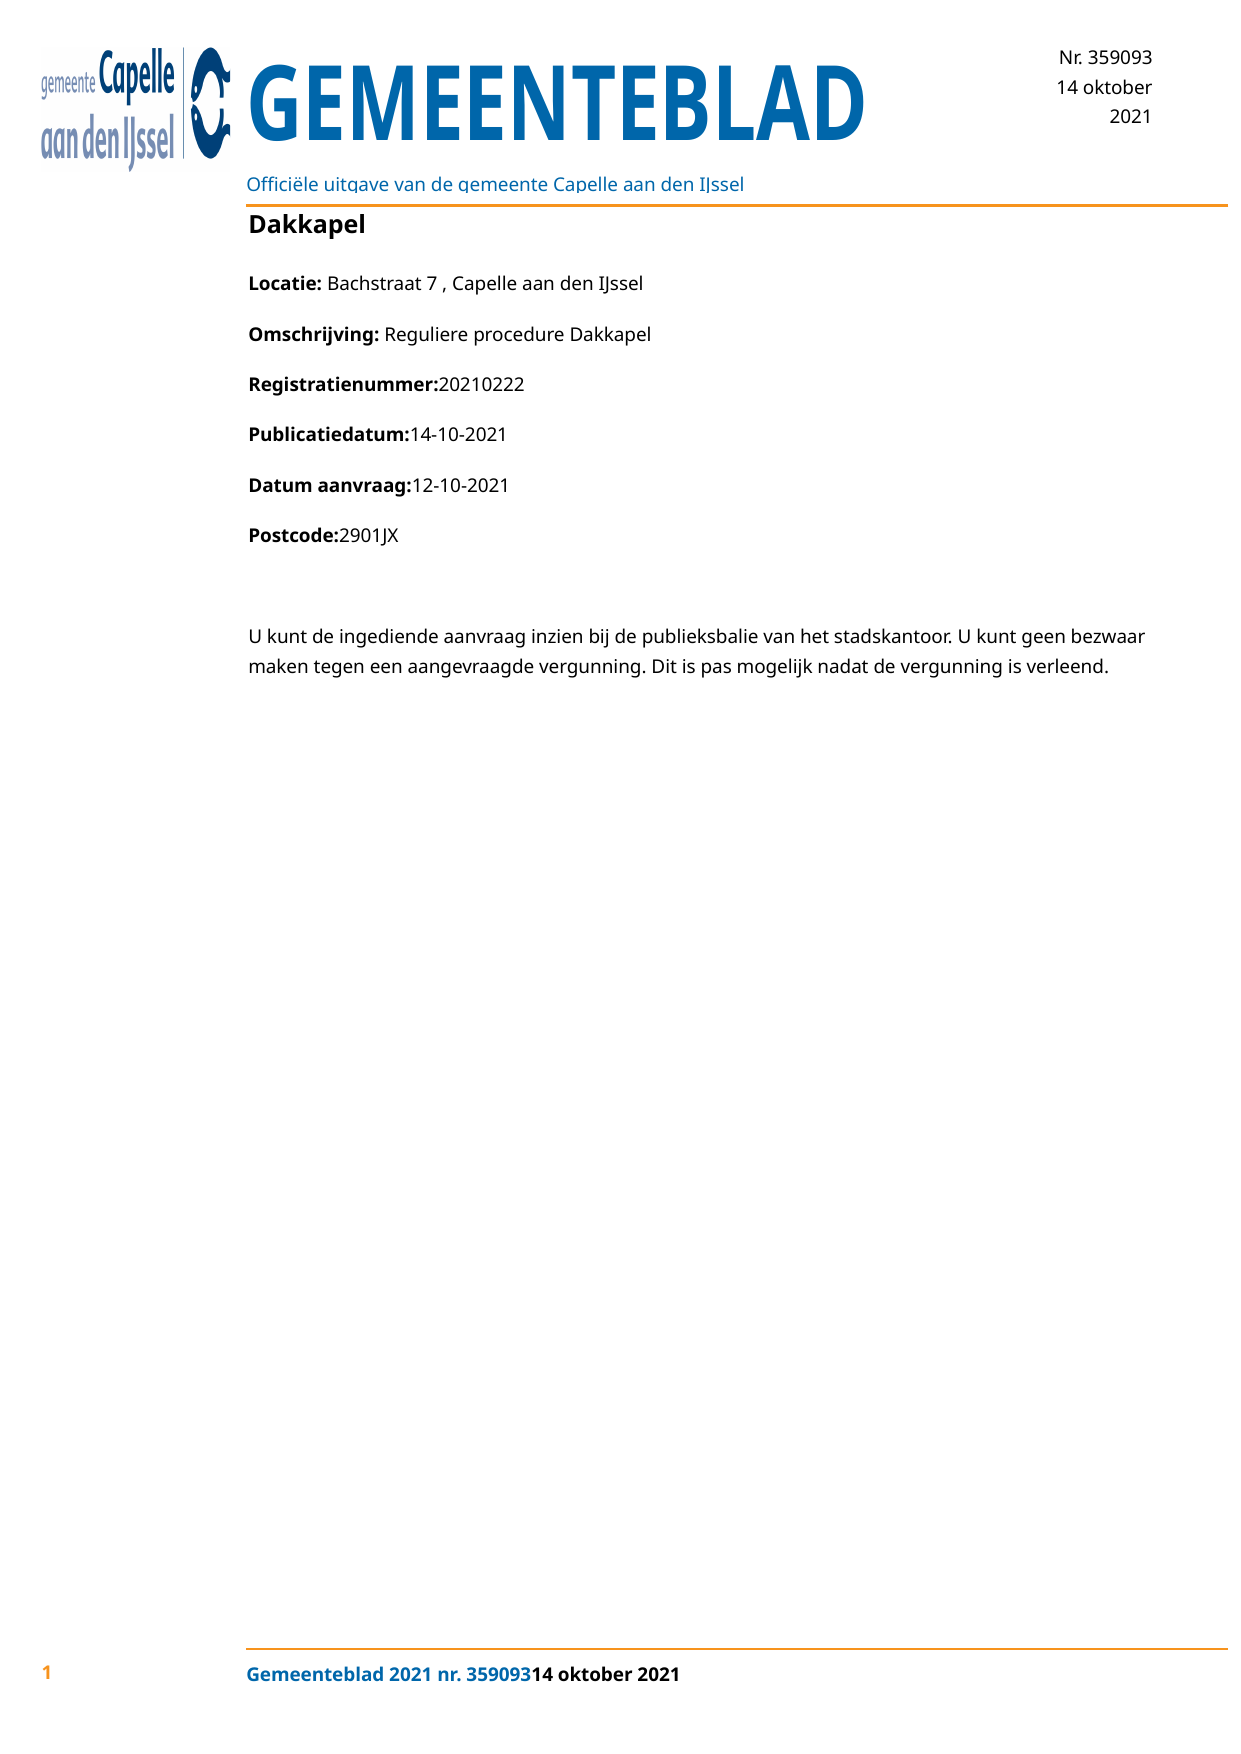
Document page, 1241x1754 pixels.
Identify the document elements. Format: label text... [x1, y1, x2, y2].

text Postcode:2901JX [248, 522, 1152, 548]
text Dakkapel [248, 207, 1152, 241]
text Omschrijving: Reguliere procedure Dakkapel [248, 321, 1152, 346]
text Registratienummer:20210222 [248, 371, 1152, 397]
text Datum aanvraag:12-10-2021 [248, 472, 1152, 498]
text U kunt de ingediende aanvraag inzien bij de publieksbalie van het stadskantoor. U kunt geen bezwaar maken tegen een aangevraagde vergunning. Dit is pas mogelijk nadat de vergunning is verleend. [248, 623, 1152, 678]
text Publicatiedatum:14-10-2021 [248, 422, 1152, 447]
text Locatie: Bachstraat 7 , Capelle aan den IJssel [248, 270, 1152, 296]
picture [41, 47, 231, 172]
